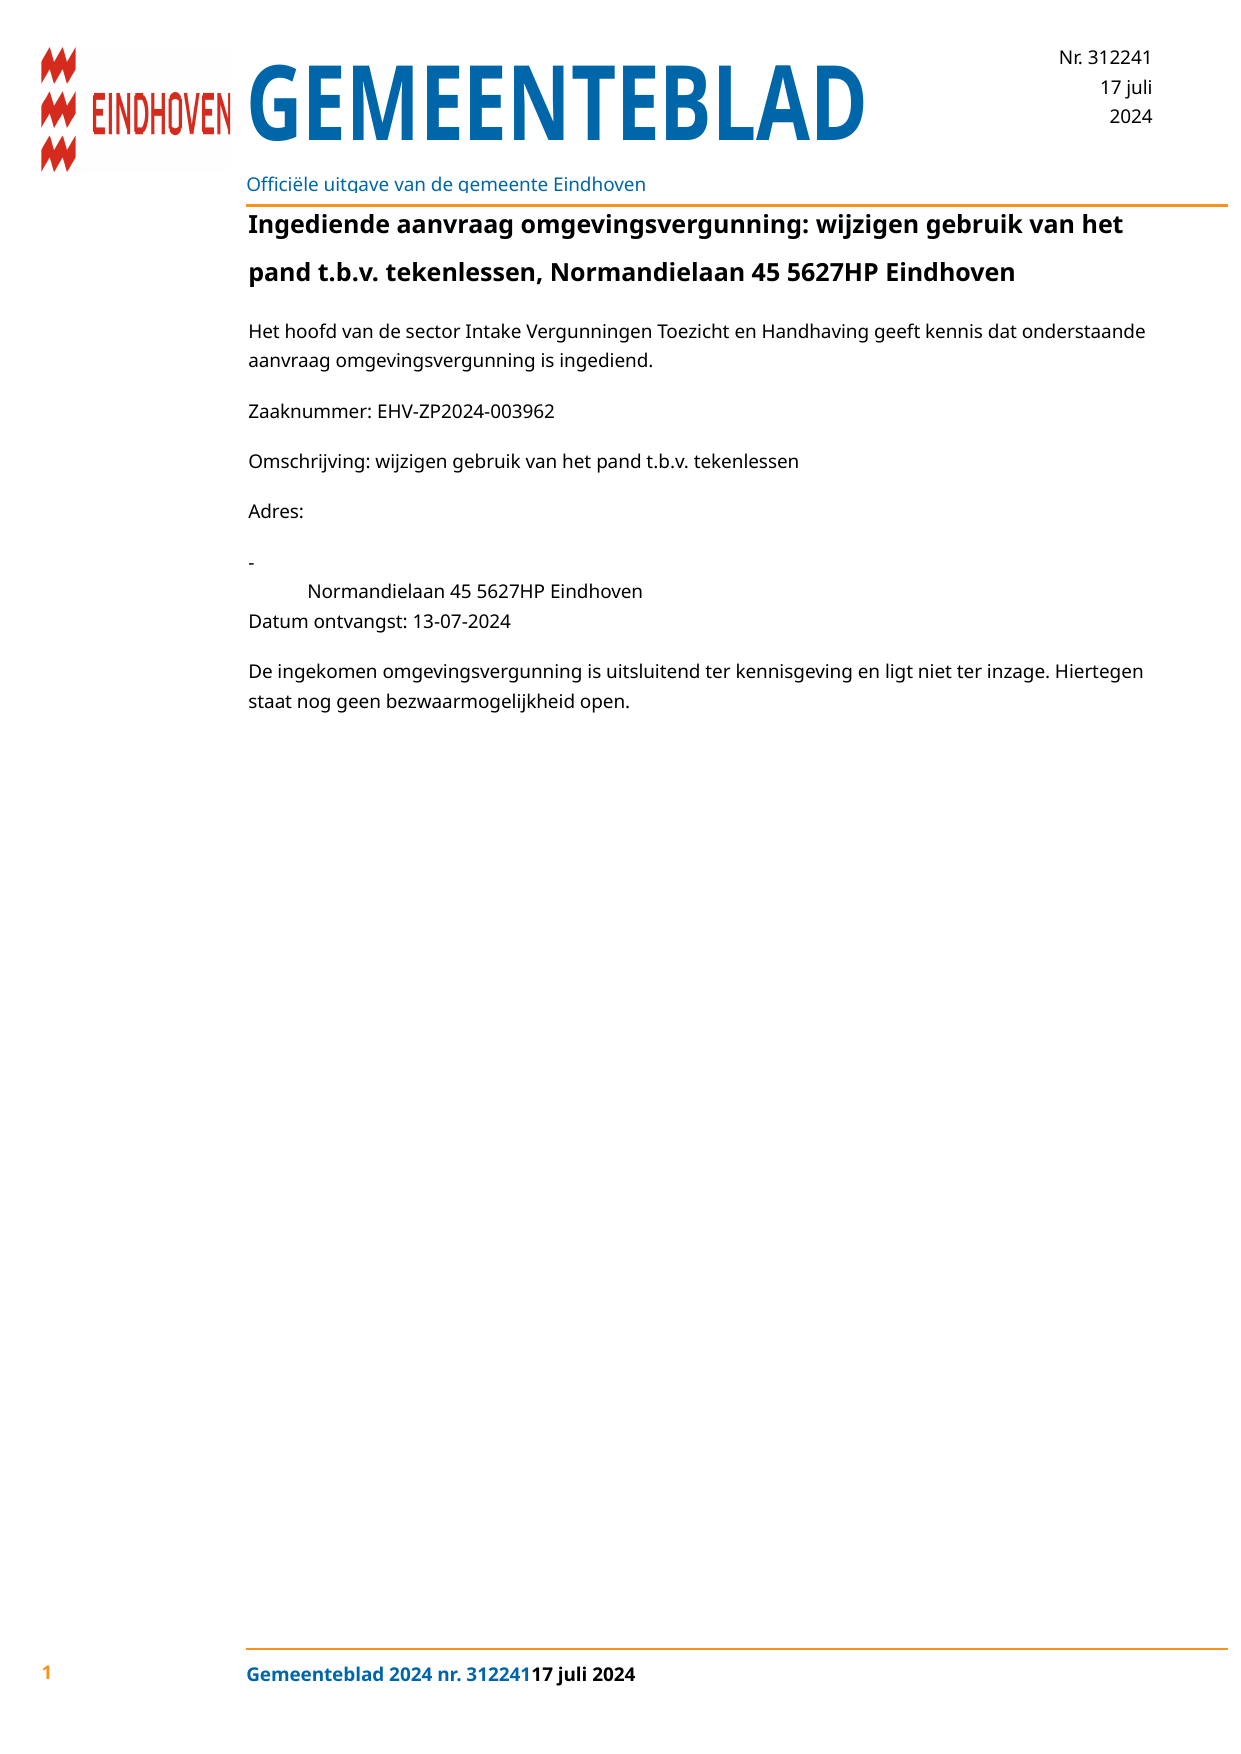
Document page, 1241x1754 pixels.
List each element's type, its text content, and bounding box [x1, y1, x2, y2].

text Omschrijving: wijzigen gebruik van het pand t.b.v. tekenlessen [248, 448, 1152, 474]
text Het hoofd van de sector Intake Vergunningen Toezicht en Handhaving geeft kennis dat onderstaande aanvraag omgevingsvergunning is ingediend. [248, 318, 1152, 373]
text De ingekomen omgevingsvergunning is uitsluitend ter kennisgeving en ligt niet ter inzage. Hiertegen staat nog geen bezwaarmogelijkheid open. [248, 659, 1152, 714]
text Adres: [248, 499, 1152, 524]
text Ingediende aanvraag omgevingsvergunning: wijzigen gebruik van het pand t.b.v. tekenlessen, Normandielaan 45 5627HP Eindhoven [248, 207, 1152, 288]
text Datum ontvangst: 13-07-2024 [248, 608, 1152, 634]
text Zaaknummer: EHV-ZP2024-003962 [248, 398, 1152, 424]
list Normandielaan 45 5627HP Eindhoven [248, 579, 1152, 604]
picture [41, 47, 231, 172]
